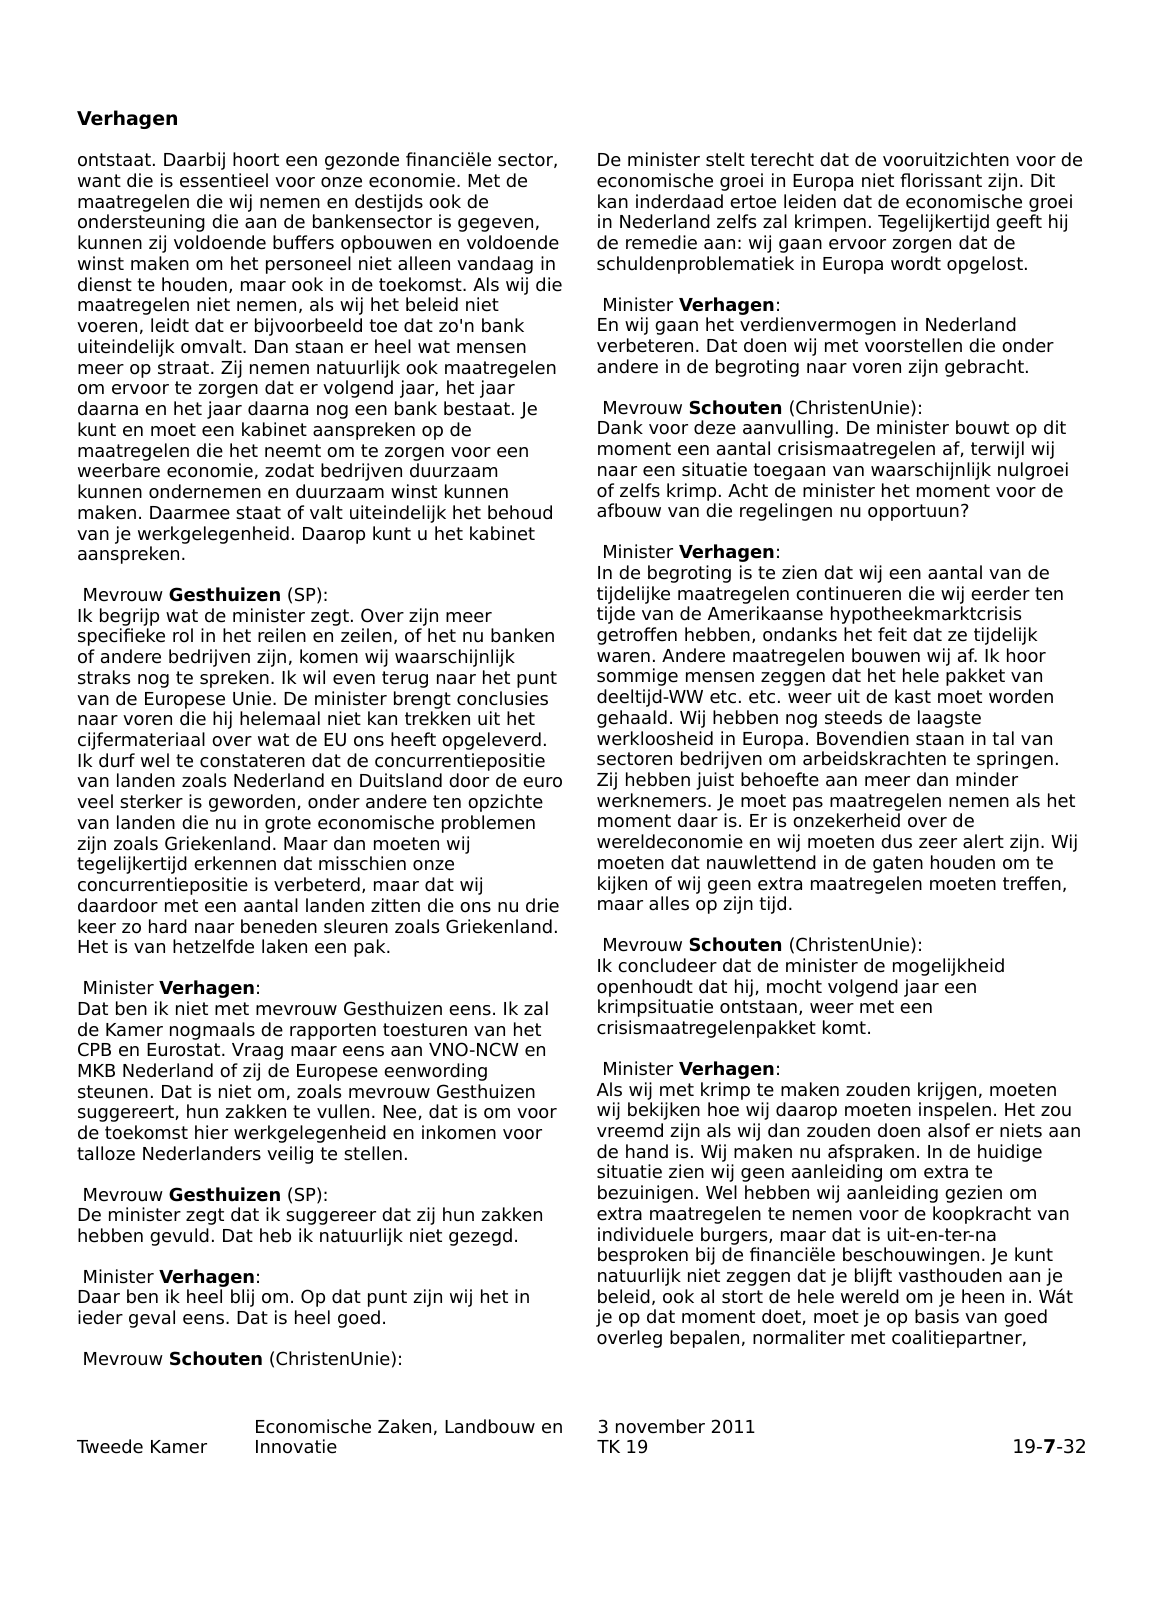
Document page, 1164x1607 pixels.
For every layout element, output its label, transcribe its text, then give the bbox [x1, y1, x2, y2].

text Dank voor deze aanvulling. De minister bouwt op dit moment een aantal crisismaatregelen af, terwijl wij naar een situatie toegaan van waarschijnlijk nulgroei of zelfs krimp. Acht de minister het moment voor de afbouw van die regelingen nu opportuun? [596, 418, 1087, 522]
text Minister Verhagen: [596, 1059, 1087, 1079]
text Mevrouw Gesthuizen (SP): [77, 585, 567, 606]
text De minister zegt dat ik suggereer dat zij hun zakken hebben gevuld. Dat heb ik natuurlijk niet gezegd. [77, 1205, 567, 1247]
text In de begroting is te zien dat wij een aantal van de tijdelijke maatregelen continueren die wij eerder ten tijde van de Amerikaanse hypotheekmarktcrisis getroffen hebben, ondanks het feit dat ze tijdelijk waren. Andere maatregelen bouwen wij af. Ik hoor sommige mensen zeggen dat het hele pakket van deeltijd-WW etc. etc. weer uit de kast moet worden gehaald. Wij hebben nog steeds de laagste werkloosheid in Europa. Bovendien staan in tal van sectoren bedrijven om arbeidskrachten te springen. Zij hebben juist behoefte aan meer dan minder werknemers. Je moet pas maatregelen nemen als het moment daar is. Er is onzekerheid over de wereldeconomie en wij moeten dus zeer alert zijn. Wij moeten dat nauwlettend in de gaten houden om te kijken of wij geen extra maatregelen moeten treffen, maar alles op zijn tijd. [596, 563, 1087, 915]
text Dat ben ik niet met mevrouw Gesthuizen eens. Ik zal de Kamer nogmaals de rapporten toesturen van het CPB en Eurostat. Vraag maar eens aan VNO-NCW en MKB Nederland of zij de Europese eenwording steunen. Dat is niet om, zoals mevrouw Gesthuizen suggereert, hun zakken te vullen. Nee, dat is om voor de toekomst hier werkgelegenheid en inkomen voor talloze Nederlanders veilig te stellen. [77, 999, 567, 1164]
text Minister Verhagen: [596, 294, 1087, 315]
text En wij gaan het verdienvermogen in Nederland verbeteren. Dat doen wij met voorstellen die onder andere in de begroting naar voren zijn gebracht. [596, 315, 1087, 377]
text Mevrouw Schouten (ChristenUnie): [596, 397, 1087, 418]
text Als wij met krimp te maken zouden krijgen, moeten wij bekijken hoe wij daarop moeten inspelen. Het zou vreemd zijn als wij dan zouden doen alsof er niets aan de hand is. Wij maken nu afspraken. In de huidige situatie zien wij geen aanleiding om extra te bezuinigen. Wel hebben wij aanleiding gezien om extra maatregelen te nemen voor de koopkracht van individuele burgers, maar dat is uit-en-ter-na besproken bij de financiële beschouwingen. Je kunt natuurlijk niet zeggen dat je blijft vasthouden aan je beleid, ook al stort de hele wereld om je heen in. Wát je op dat moment doet, moet je op basis van goed overleg bepalen, normaliter met coalitiepartner, [596, 1079, 1087, 1349]
text ontstaat. Daarbij hoort een gezonde financiële sector, want die is essentieel voor onze economie. Met de maatregelen die wij nemen en destijds ook de ondersteuning die aan de bankensector is gegeven, kunnen zij voldoende buffers opbouwen en voldoende winst maken om het personeel niet alleen vandaag in dienst te houden, maar ook in de toekomst. Als wij die maatregelen niet nemen, als wij het beleid niet voeren, leidt dat er bijvoorbeeld toe dat zo'n bank uiteindelijk omvalt. Dan staan er heel wat mensen meer op straat. Zij nemen natuurlijk ook maatregelen om ervoor te zorgen dat er volgend jaar, het jaar daarna en het jaar daarna nog een bank bestaat. Je kunt en moet een kabinet aanspreken op de maatregelen die het neemt om te zorgen voor een weerbare economie, zodat bedrijven duurzaam kunnen ondernemen en duurzaam winst kunnen maken. Daarmee staat of valt uiteindelijk het behoud van je werkgelegenheid. Daarop kunt u het kabinet aanspreken. [77, 150, 567, 565]
text Ik begrijp wat de minister zegt. Over zijn meer specifieke rol in het reilen en zeilen, of het nu banken of andere bedrijven zijn, komen wij waarschijnlijk straks nog te spreken. Ik wil even terug naar het punt van de Europese Unie. De minister brengt conclusies naar voren die hij helemaal niet kan trekken uit het cijfermateriaal over wat de EU ons heeft opgeleverd. Ik durf wel te constateren dat de concurrentiepositie van landen zoals Nederland en Duitsland door de euro veel sterker is geworden, onder andere ten opzichte van landen die nu in grote economische problemen zijn zoals Griekenland. Maar dan moeten wij tegelijkertijd erkennen dat misschien onze concurrentiepositie is verbeterd, maar dat wij daardoor met een aantal landen zitten die ons nu drie keer zo hard naar beneden sleuren zoals Griekenland. Het is van hetzelfde laken een pak. [77, 606, 567, 958]
text Minister Verhagen: [77, 978, 567, 999]
text Minister Verhagen: [77, 1267, 567, 1287]
text De minister stelt terecht dat de vooruitzichten voor de economische groei in Europa niet florissant zijn. Dit kan inderdaad ertoe leiden dat de economische groei in Nederland zelfs zal krimpen. Tegelijkertijd geeft hij de remedie aan: wij gaan ervoor zorgen dat de schuldenproblematiek in Europa wordt opgelost. [596, 150, 1087, 274]
text Mevrouw Schouten (ChristenUnie): [77, 1349, 567, 1369]
text Mevrouw Schouten (ChristenUnie): [596, 935, 1087, 956]
text Mevrouw Gesthuizen (SP): [77, 1184, 567, 1205]
text Ik concludeer dat de minister de mogelijkheid openhoudt dat hij, mocht volgend jaar een krimpsituatie ontstaan, weer met een crisismaatregelenpakket komt. [596, 956, 1087, 1039]
text Daar ben ik heel blij om. Op dat punt zijn wij het in ieder geval eens. Dat is heel goed. [77, 1287, 567, 1329]
text Minister Verhagen: [596, 542, 1087, 563]
